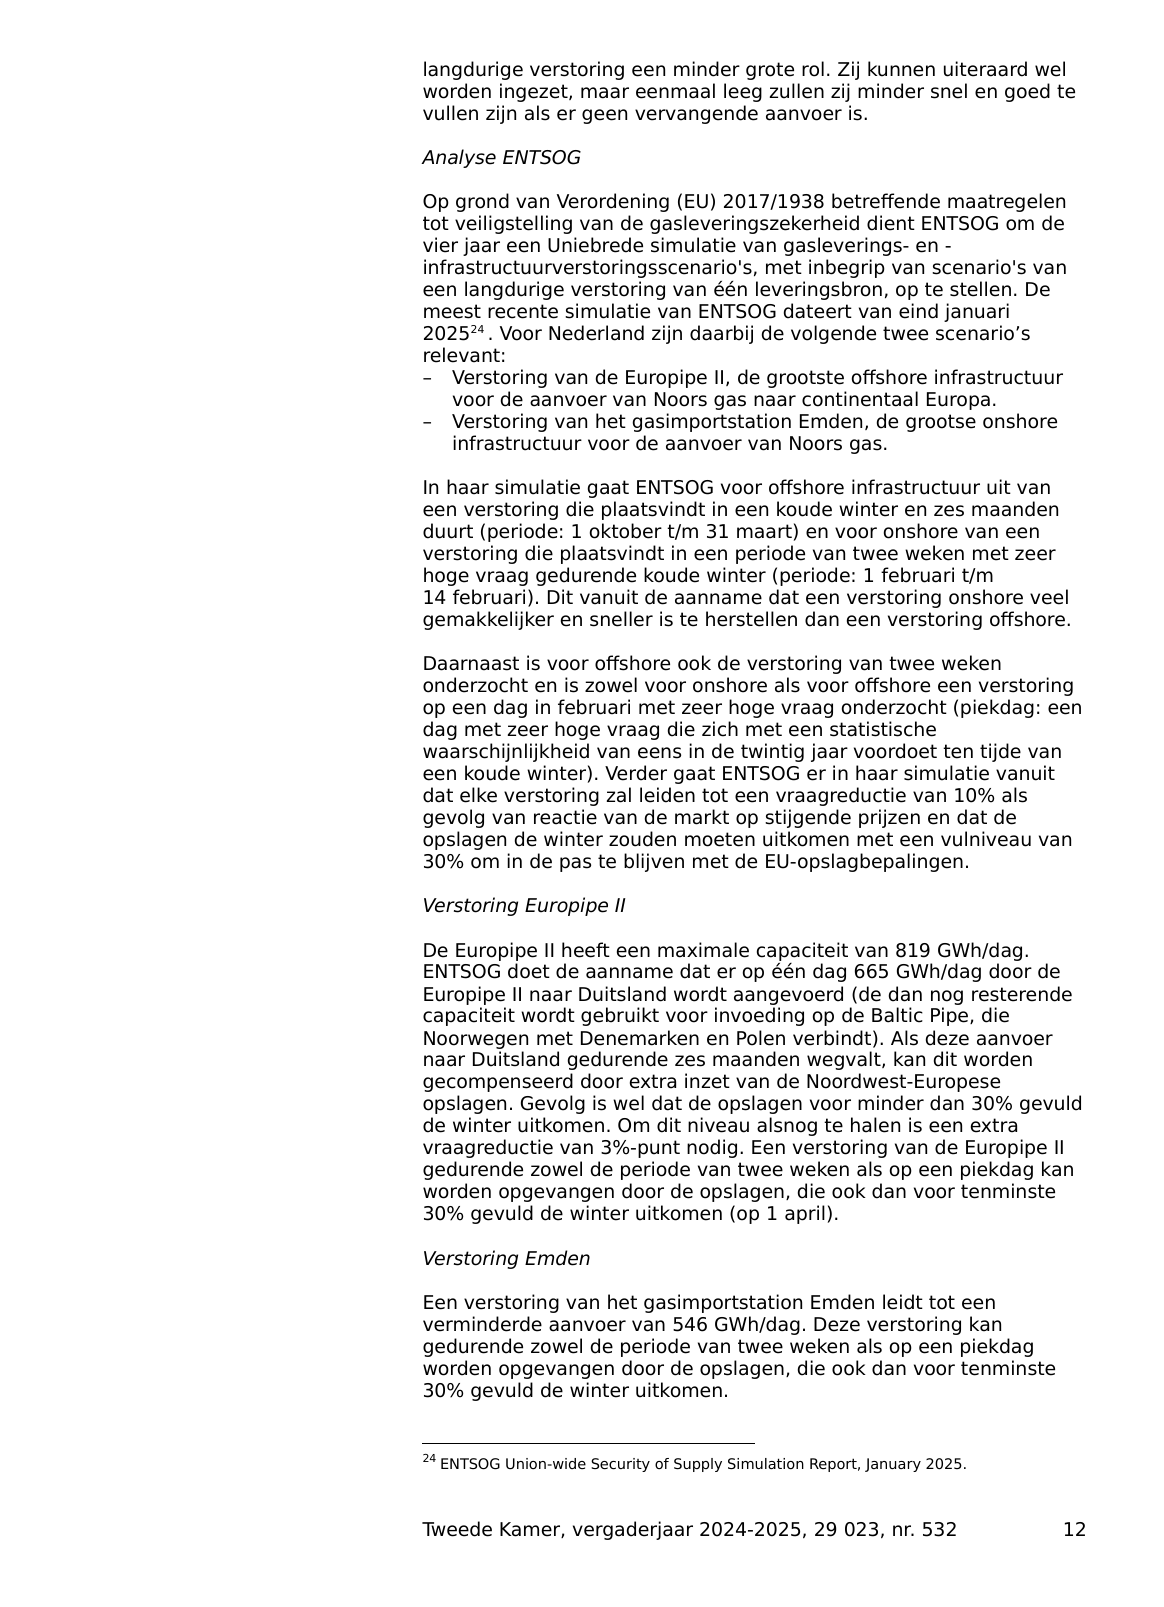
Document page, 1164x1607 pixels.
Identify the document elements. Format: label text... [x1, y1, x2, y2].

subtitle Verstoring Europipe II [422, 895, 1087, 917]
text In haar simulatie gaat ENTSOG voor offshore infrastructuur uit van een verstoring die plaatsvindt in een koude winter en zes maanden duurt (periode: 1 oktober t/m 31 maart) en voor onshore van een verstoring die plaatsvindt in een periode van twee weken met zeer hoge vraag gedurende koude winter (periode: 1 februari t/m 14 februari). Dit vanuit de aanname dat een verstoring onshore veel gemakkelijker en sneller is te herstellen dan een verstoring offshore. [422, 477, 1087, 631]
text – Verstoring van de Europipe II, de grootste offshore infrastructuur voor de aanvoer van Noors gas naar continentaal Europa. [422, 367, 1087, 411]
text Een verstoring van het gasimportstation Emden leidt tot een verminderde aanvoer van 546 GWh/dag. Deze verstoring kan gedurende zowel de periode van twee weken als op een piekdag worden opgevangen door de opslagen, die ook dan voor tenminste 30% gevuld de winter uitkomen. [422, 1292, 1087, 1401]
text – Verstoring van het gasimportstation Emden, de grootse onshore infrastructuur voor de aanvoer van Noors gas. [422, 411, 1087, 455]
text ENTSOG Union-wide Security of Supply Simulation Report, January 2025. [422, 1452, 1087, 1474]
text langdurige verstoring een minder grote rol. Zij kunnen uiteraard wel worden ingezet, maar eenmaal leeg zullen zij minder snel en goed te vullen zijn als er geen vervangende aanvoer is. [422, 59, 1087, 125]
subtitle Analyse ENTSOG [422, 147, 1087, 169]
text Op grond van Verordening (EU) 2017/1938 betreffende maatregelen tot veiligstelling van de gasleveringszekerheid dient ENTSOG om de vier jaar een Uniebrede simulatie van gasleverings- en -infrastructuurverstoringsscenario's, met inbegrip van scenario's van een langdurige verstoring van één leveringsbron, op te stellen. De meest recente simulatie van ENTSOG dateert van eind januari 2025. Voor Nederland zijn daarbij de volgende twee scenario’s relevant: [422, 191, 1087, 367]
subtitle Verstoring Emden [422, 1247, 1087, 1269]
text Daarnaast is voor offshore ook de verstoring van twee weken onderzocht en is zowel voor onshore als voor offshore een verstoring op een dag in februari met zeer hoge vraag onderzocht (piekdag: een dag met zeer hoge vraag die zich met een statistische waarschijnlijkheid van eens in de twintig jaar voordoet ten tijde van een koude winter). Verder gaat ENTSOG er in haar simulatie vanuit dat elke verstoring zal leiden tot een vraagreductie van 10% als gevolg van reactie van de markt op stijgende prijzen en dat de opslagen de winter zouden moeten uitkomen met een vulniveau van 30% om in de pas te blijven met de EU-opslagbepalingen. [422, 653, 1087, 873]
text De Europipe II heeft een maximale capaciteit van 819 GWh/dag. ENTSOG doet de aanname dat er op één dag 665 GWh/dag door de Europipe II naar Duitsland wordt aangevoerd (de dan nog resterende capaciteit wordt gebruikt voor invoeding op de Baltic Pipe, die Noorwegen met Denemarken en Polen verbindt). Als deze aanvoer naar Duitsland gedurende zes maanden wegvalt, kan dit worden gecompenseerd door extra inzet van de Noordwest-Europese opslagen. Gevolg is wel dat de opslagen voor minder dan 30% gevuld de winter uitkomen. Om dit niveau alsnog te halen is een extra vraagreductie van 3%-punt nodig. Een verstoring van de Europipe II gedurende zowel de periode van twee weken als op een piekdag kan worden opgevangen door de opslagen, die ook dan voor tenminste 30% gevuld de winter uitkomen (op 1 april). [422, 939, 1087, 1225]
